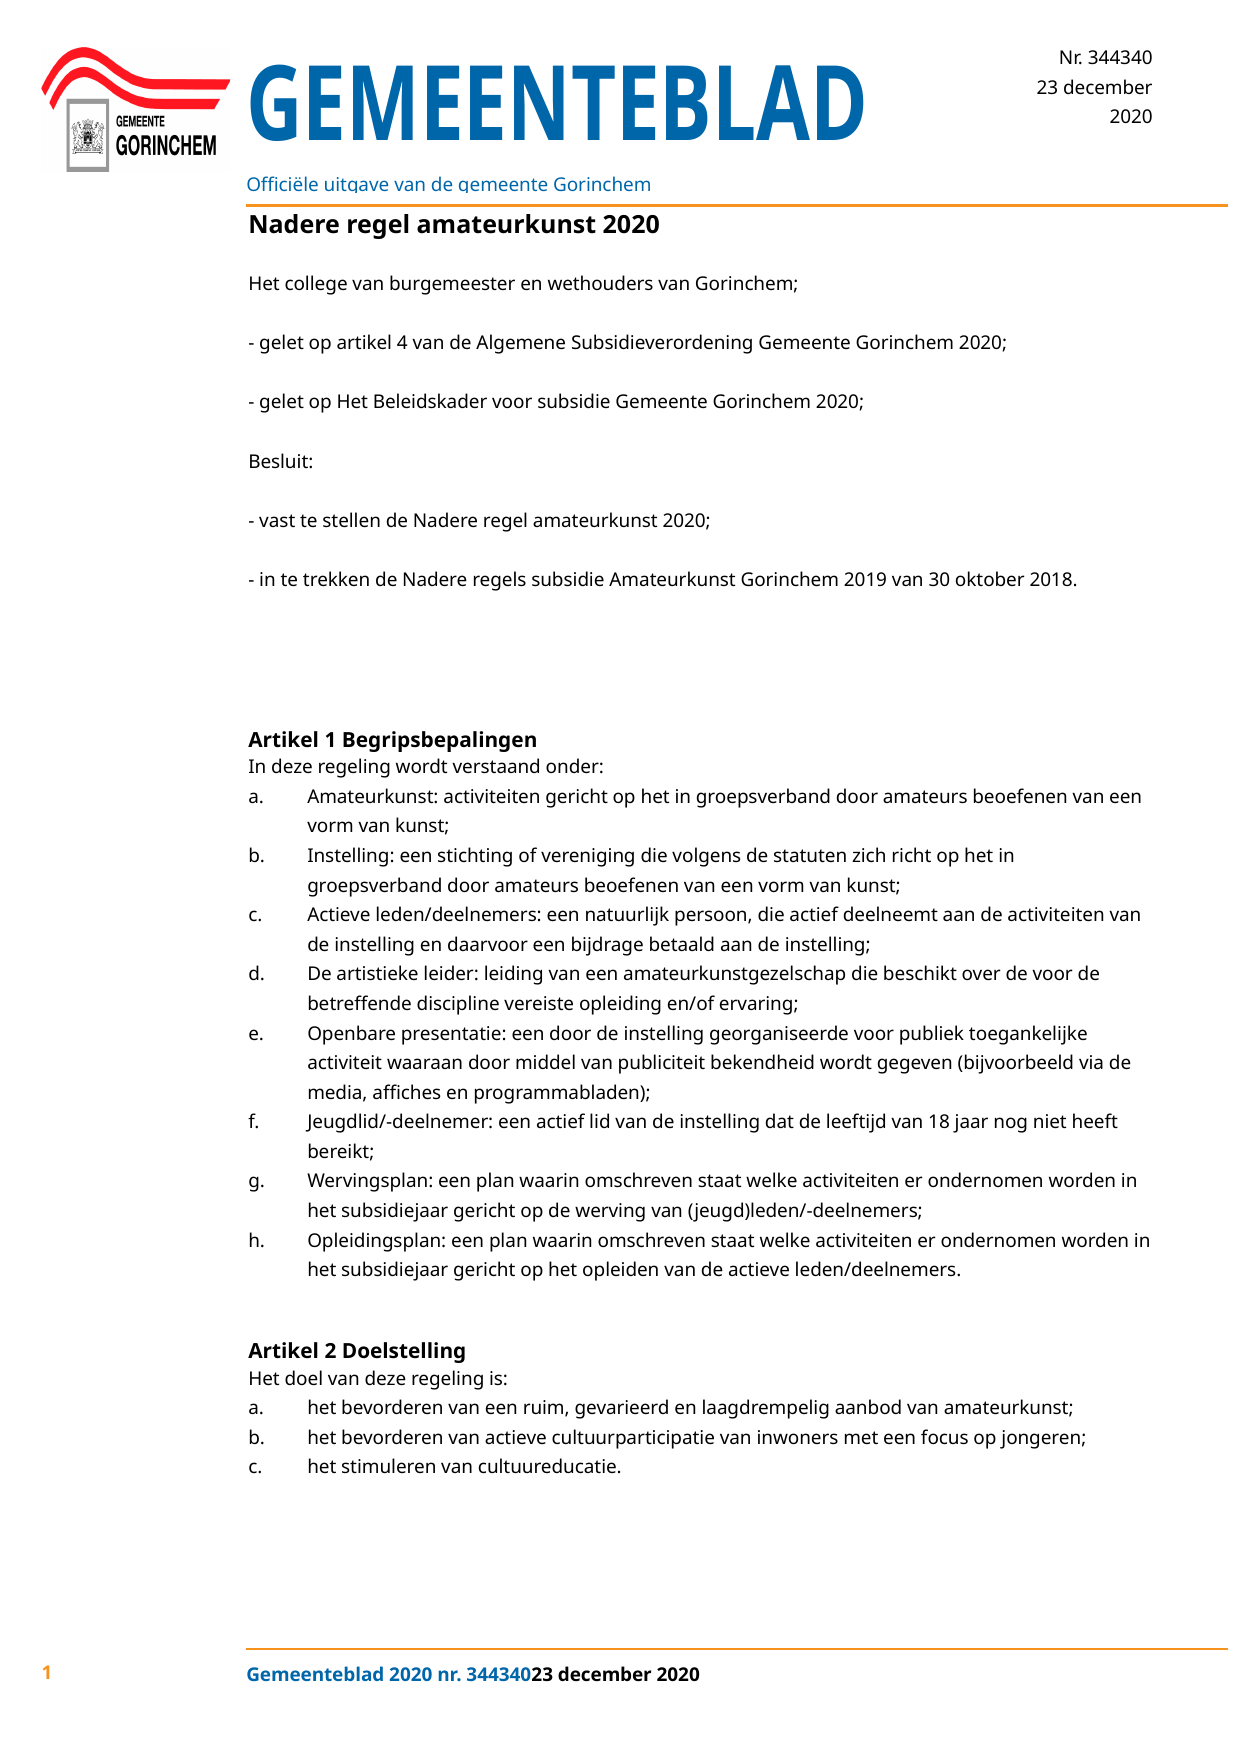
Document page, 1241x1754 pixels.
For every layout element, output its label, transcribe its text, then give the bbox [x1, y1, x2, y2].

text Nadere regel amateurkunst 2020 [248, 207, 1152, 241]
list Amateurkunst: activiteiten gericht op het in groepsverband door amateurs beoefenen van een vorm van kunst; [248, 783, 1152, 838]
list Openbare presentatie: een door de instelling georganiseerde voor publiek toegankelijke activiteit waaraan door middel van publiciteit bekendheid wordt gegeven (bijvoorbeeld via de media, affiches en programmabladen); [248, 1020, 1152, 1104]
text Artikel 1 Begripsbepalingen [248, 725, 1152, 753]
list het stimuleren van cultuureducatie. [248, 1453, 1152, 1479]
text Besluit: [248, 448, 1152, 473]
text Het doel van deze regeling is: [248, 1365, 1152, 1391]
text - gelet op artikel 4 van de Algemene Subsidieverordening Gemeente Gorinchem 2020; [248, 329, 1152, 355]
text - vast te stellen de Nadere regel amateurkunst 2020; [248, 507, 1152, 533]
text Artikel 2 Doelstelling [248, 1336, 1152, 1365]
list Actieve leden/deelnemers: een natuurlijk persoon, die actief deelneemt aan de activiteiten van de instelling en daarvoor een bijdrage betaald aan de instelling; [248, 901, 1152, 957]
text - gelet op Het Beleidskader voor subsidie Gemeente Gorinchem 2020; [248, 389, 1152, 414]
list De artistieke leider: leiding van een amateurkunstgezelschap die beschikt over de voor de betreffende discipline vereiste opleiding en/of ervaring; [248, 961, 1152, 1016]
list het bevorderen van actieve cultuurparticipatie van inwoners met een focus op jongeren; [248, 1424, 1152, 1450]
list Jeugdlid/-deelnemer: een actief lid van de instelling dat de leeftijd van 18 jaar nog niet heeft bereikt; [248, 1108, 1152, 1164]
list Opleidingsplan: een plan waarin omschreven staat welke activiteiten er ondernomen worden in het subsidiejaar gericht op het opleiden van de actieve leden/deelnemers. [248, 1227, 1152, 1282]
text - in te trekken de Nadere regels subsidie Amateurkunst Gorinchem 2019 van 30 oktober 2018. [248, 566, 1152, 592]
list het bevorderen van een ruim, gevarieerd en laagdrempelig aanbod van amateurkunst; [248, 1394, 1152, 1420]
picture [41, 47, 231, 172]
list Wervingsplan: een plan waarin omschreven staat welke activiteiten er ondernomen worden in het subsidiejaar gericht op de werving van (jeugd)leden/-deelnemers; [248, 1168, 1152, 1223]
list Instelling: een stichting of vereniging die volgens de statuten zich richt op het in groepsverband door amateurs beoefenen van een vorm van kunst; [248, 842, 1152, 897]
text In deze regeling wordt verstaand onder: [248, 753, 1152, 779]
text Het college van burgemeester en wethouders van Gorinchem; [248, 270, 1152, 296]
